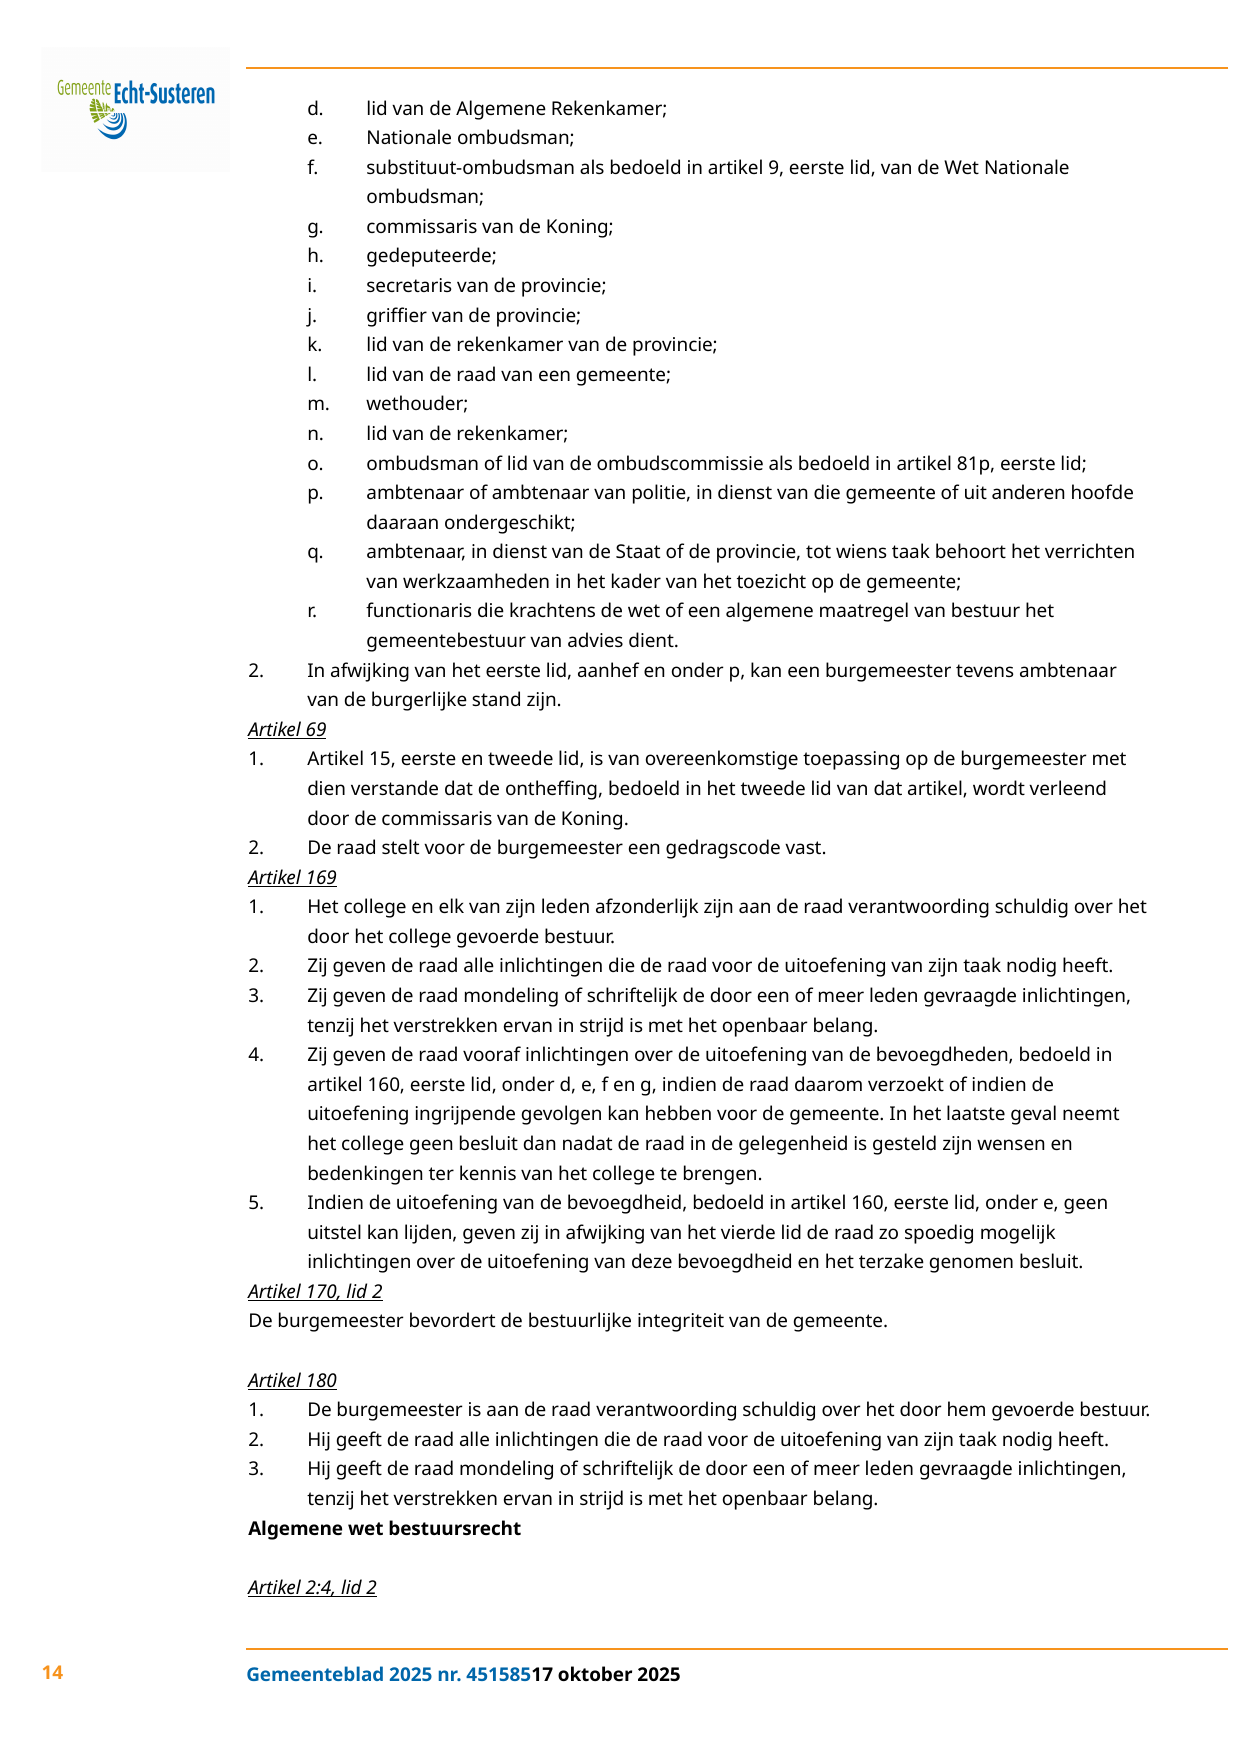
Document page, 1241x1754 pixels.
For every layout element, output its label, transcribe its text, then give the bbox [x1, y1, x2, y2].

list Artikel 15, eerste en tweede lid, is van overeenkomstige toepassing op de burgemeester met dien verstande dat de ontheffing, bedoeld in het tweede lid van dat artikel, wordt verleend door de commissaris van de Koning. [248, 746, 1152, 831]
list ambtenaar of ambtenaar van politie, in dienst van die gemeente of uit anderen hoofde daaraan ondergeschikt; [307, 479, 1152, 535]
list In afwijking van het eerste lid, aanhef en onder p, kan een burgemeester tevens ambtenaar van de burgerlijke stand zijn. [248, 657, 1152, 712]
list functionaris die krachtens de wet of een algemene maatregel van bestuur het gemeentebestuur van advies dient. [307, 598, 1152, 653]
list lid van de raad van een gemeente; [307, 361, 1152, 387]
list Indien de uitoefening van de bevoegdheid, bedoeld in artikel 160, eerste lid, onder e, geen uitstel kan lijden, geven zij in afwijking van het vierde lid de raad zo spoedig mogelijk inlichtingen over de uitoefening van deze bevoegdheid en het terzake genomen besluit. [248, 1189, 1152, 1274]
list Nationale ombudsman; [307, 124, 1152, 150]
list lid van de rekenkamer van de provincie; [307, 331, 1152, 357]
list gedeputeerde; [307, 243, 1152, 268]
text Artikel 170, lid 2 [248, 1278, 1152, 1304]
picture [41, 47, 231, 172]
list Zij geven de raad mondeling of schriftelijk de door een of meer leden gevraagde inlichtingen, tenzij het verstrekken ervan in strijd is met het openbaar belang. [248, 982, 1152, 1038]
list wethouder; [307, 391, 1152, 416]
list De burgemeester is aan de raad verantwoording schuldig over het door hem gevoerde bestuur. [248, 1396, 1152, 1422]
list Hij geeft de raad mondeling of schriftelijk de door een of meer leden gevraagde inlichtingen, tenzij het verstrekken ervan in strijd is met het openbaar belang. [248, 1456, 1152, 1511]
text De burgemeester bevordert de bestuurlijke integriteit van de gemeente. [248, 1308, 1152, 1333]
text Artikel 2:4, lid 2 [248, 1574, 1152, 1600]
list commissaris van de Koning; [307, 213, 1152, 239]
list griffier van de provincie; [307, 302, 1152, 328]
list Het college en elk van zijn leden afzonderlijk zijn aan de raad verantwoording schuldig over het door het college gevoerde bestuur. [248, 893, 1152, 949]
list ombudsman of lid van de ombudscommissie als bedoeld in artikel 81p, eerste lid; [307, 450, 1152, 476]
list Hij geeft de raad alle inlichtingen die de raad voor de uitoefening van zijn taak nodig heeft. [248, 1426, 1152, 1452]
text Artikel 180 [248, 1367, 1152, 1393]
list lid van de Algemene Rekenkamer; [307, 95, 1152, 121]
list De raad stelt voor de burgemeester een gedragscode vast. [248, 834, 1152, 860]
list ambtenaar, in dienst van de Staat of de provincie, tot wiens taak behoort het verrichten van werkzaamheden in het kader van het toezicht op de gemeente; [307, 538, 1152, 594]
text Artikel 169 [248, 864, 1152, 890]
text Algemene wet bestuursrecht [248, 1515, 1152, 1541]
text Artikel 69 [248, 716, 1152, 742]
list Zij geven de raad vooraf inlichtingen over de uitoefening van de bevoegdheden, bedoeld in artikel 160, eerste lid, onder d, e, f en g, indien de raad daarom verzoekt of indien de uitoefening ingrijpende gevolgen kan hebben voor de gemeente. In het laatste geval neemt het college geen besluit dan nadat de raad in de gelegenheid is gesteld zijn wensen en bedenkingen ter kennis van het college te brengen. [248, 1041, 1152, 1186]
list secretaris van de provincie; [307, 272, 1152, 298]
list lid van de rekenkamer; [307, 420, 1152, 446]
list substituut-ombudsman als bedoeld in artikel 9, eerste lid, van de Wet Nationale ombudsman; [307, 154, 1152, 209]
list Zij geven de raad alle inlichtingen die de raad voor de uitoefening van zijn taak nodig heeft. [248, 953, 1152, 978]
